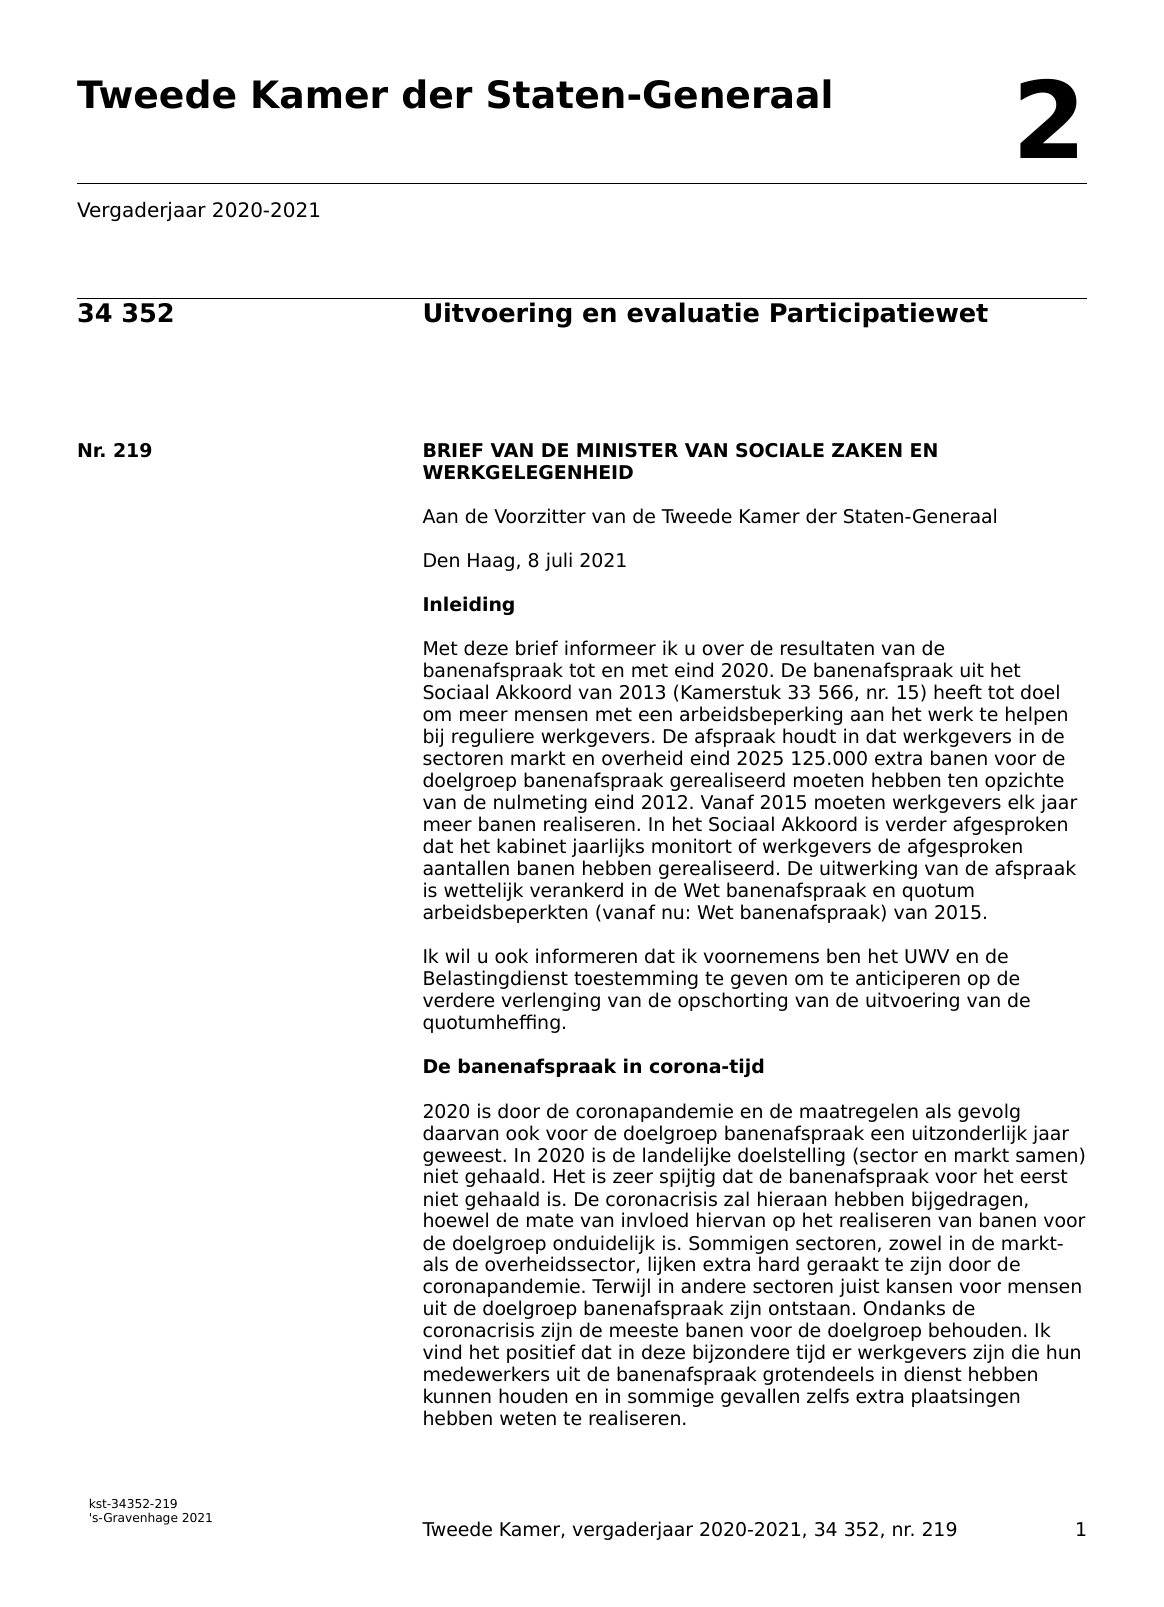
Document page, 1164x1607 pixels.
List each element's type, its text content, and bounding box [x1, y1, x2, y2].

table_cell Vergaderjaar 2020-2021 [77, 184, 1087, 298]
text Met deze brief informeer ik u over de resultaten van de banenafspraak tot en met eind 2020. De banenafspraak uit het Sociaal Akkoord van 2013 (Kamerstuk 33 566, nr. 15) heeft tot doel om meer mensen met een arbeidsbeperking aan het werk te helpen bij reguliere werkgevers. De afspraak houdt in dat werkgevers in de sectoren markt en overheid eind 2025 125.000 extra banen voor de doelgroep banenafspraak gerealiseerd moeten hebben ten opzichte van de nulmeting eind 2012. Vanaf 2015 moeten werkgevers elk jaar meer banen realiseren. In het Sociaal Akkoord is verder afgesproken dat het kabinet jaarlijks monitort of werkgevers de afgesproken aantallen banen hebben gerealiseerd. De uitwerking van de afspraak is wettelijk verankerd in de Wet banenafspraak en quotum arbeidsbeperkten (vanaf nu: Wet banenafspraak) van 2015. [422, 638, 1087, 924]
table_header 2 [886, 59, 1087, 183]
text 's-Gravenhage 2021 [88, 1511, 323, 1525]
text Aan de Voorzitter van de Tweede Kamer der Staten-Generaal [422, 506, 1087, 528]
subtitle De banenafspraak in corona-tijd [422, 1056, 1087, 1078]
table_header Tweede Kamer der Staten-Generaal [77, 59, 886, 183]
subtitle Inleiding [422, 594, 1087, 616]
text 2020 is door de coronapandemie en de maatregelen als gevolg daarvan ook voor de doelgroep banenafspraak een uitzonderlijk jaar geweest. In 2020 is de landelijke doelstelling (sector en markt samen) niet gehaald. Het is zeer spijtig dat de banenafspraak voor het eerst niet gehaald is. De coronacrisis zal hieraan hebben bijgedragen, hoewel de mate van invloed hiervan op het realiseren van banen voor de doelgroep onduidelijk is. Sommigen sectoren, zowel in de markt- als de overheidssector, lijken extra hard geraakt te zijn door de coronapandemie. Terwijl in andere sectoren juist kansen voor mensen uit de doelgroep banenafspraak zijn ontstaan. Ondanks de coronacrisis zijn de meeste banen voor de doelgroep behouden. Ik vind het positief dat in deze bijzondere tijd er werkgevers zijn die hun medewerkers uit de banenafspraak grotendeels in dienst hebben kunnen houden en in sommige gevallen zelfs extra plaatsingen hebben weten te realiseren. [422, 1101, 1087, 1430]
subtitle Nr. 219 BRIEF VAN DE MINISTER VAN SOCIALE ZAKEN EN WERKGELEGENHEID [77, 440, 1087, 484]
text Ik wil u ook informeren dat ik voornemens ben het UWV en de Belastingdienst toestemming te geven om te anticiperen op de verdere verlenging van de opschorting van de uitvoering van de quotumheffing. [422, 946, 1087, 1034]
text Den Haag, 8 juli 2021 [422, 550, 1087, 572]
text kst-34352-219 [88, 1497, 323, 1511]
subtitle 34 352 Uitvoering en evaluatie Participatiewet [77, 299, 1087, 329]
